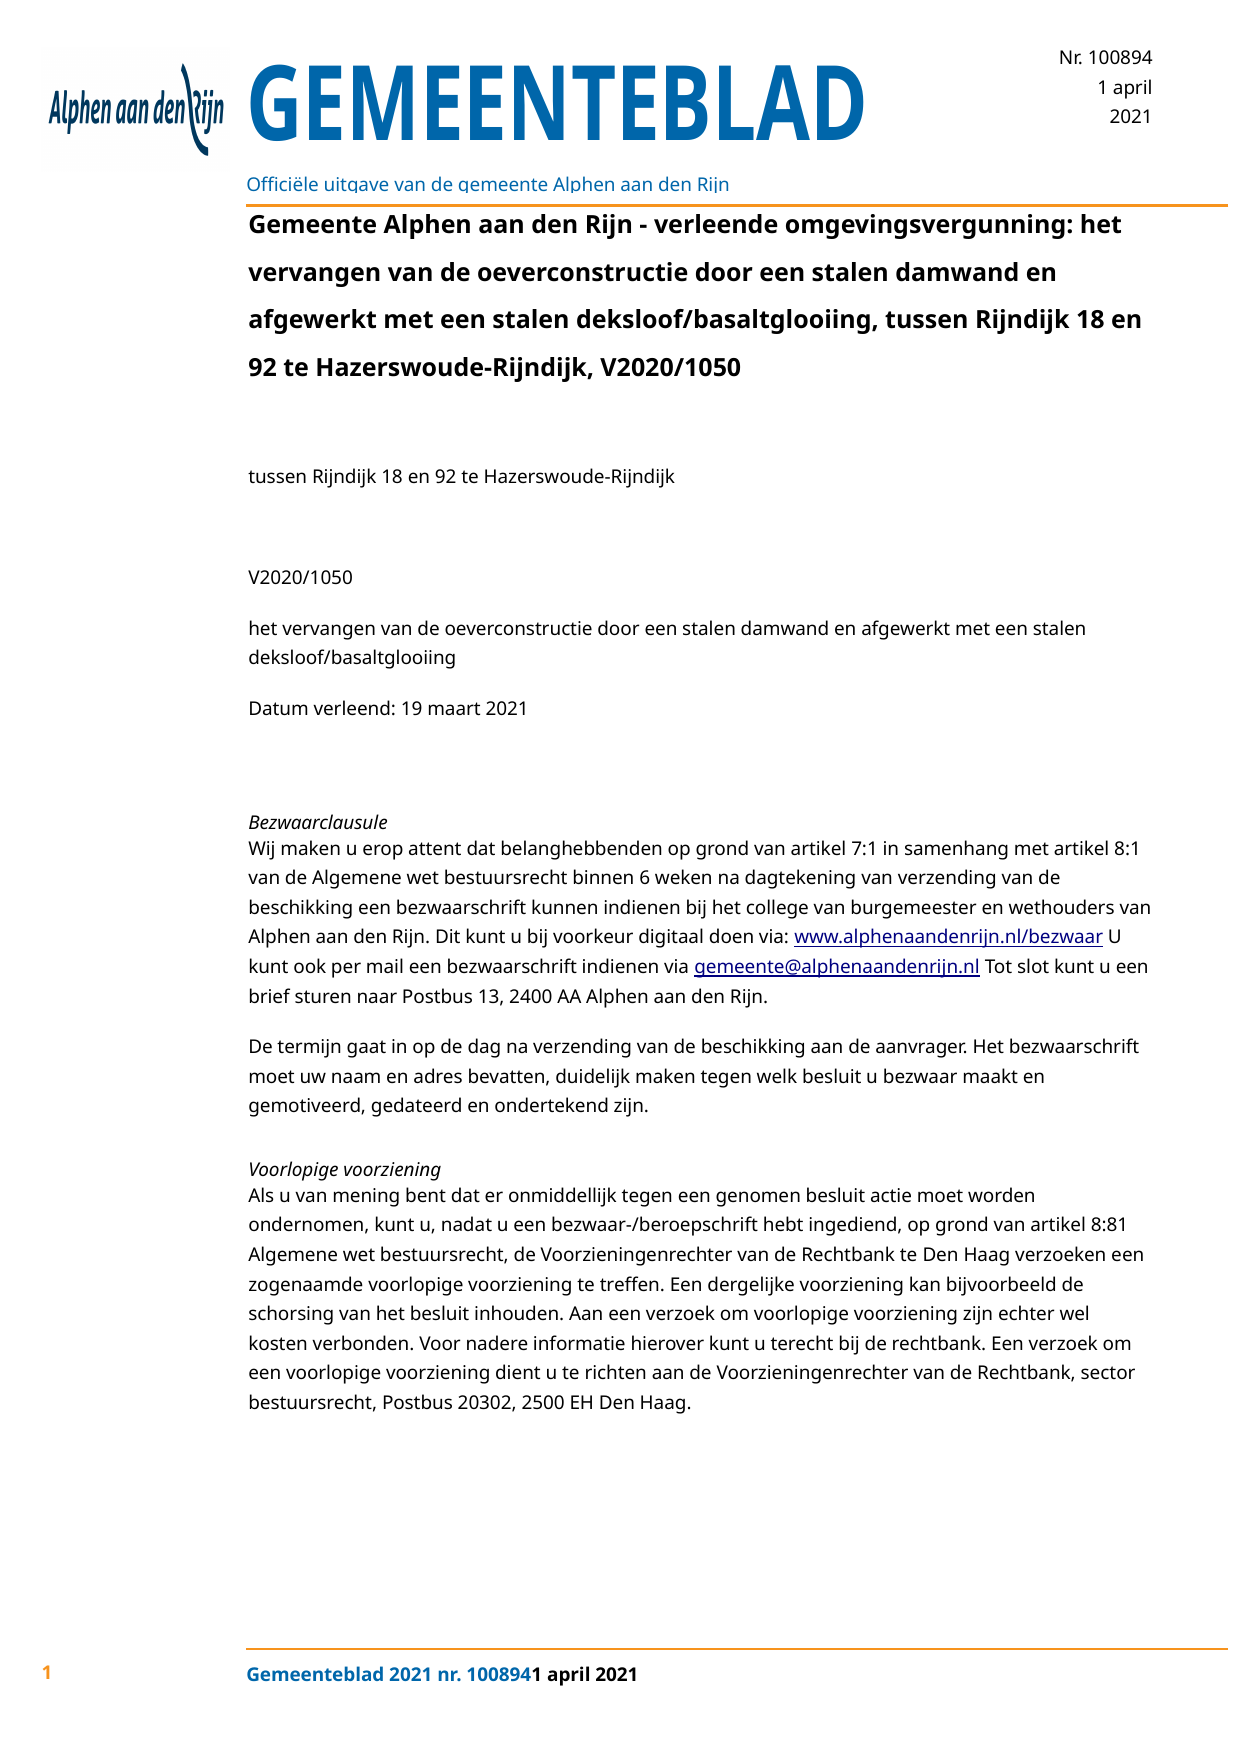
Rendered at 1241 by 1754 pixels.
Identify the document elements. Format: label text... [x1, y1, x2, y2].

text Gemeente Alphen aan den Rijn - verleende omgevingsvergunning: het vervangen van de oeverconstructie door een stalen damwand en afgewerkt met een stalen deksloof/basaltglooiing, tussen Rijndijk 18 en 92 te Hazerswoude-Rijndijk, V2020/1050 [248, 207, 1152, 384]
text Wij maken u erop attent dat belanghebbenden op grond van artikel 7:1 in samenhang met artikel 8:1 van de Algemene wet bestuursrecht binnen 6 weken na dagtekening van verzending van de beschikking een bezwaarschrift kunnen indienen bij het college van burgemeester en wethouders van Alphen aan den Rijn. Dit kunt u bij voorkeur digitaal doen via: www.alphenaandenrijn.nl/bezwaar U kunt ook per mail een bezwaarschrift indienen via gemeente@alphenaandenrijn.nl Tot slot kunt u een brief sturen naar Postbus 13, 2400 AA Alphen aan den Rijn. [248, 835, 1152, 1008]
text De termijn gaat in op de dag na verzending van de beschikking aan de aanvrager. Het bezwaarschrift moet uw naam en adres bevatten, duidelijk maken tegen welk besluit u bezwaar maakt en gemotiveerd, gedateerd en ondertekend zijn. [248, 1033, 1152, 1118]
picture [41, 47, 231, 172]
text Als u van mening bent dat er onmiddellijk tegen een genomen besluit actie moet worden ondernomen, kunt u, nadat u een bezwaar-/beroepschrift hebt ingediend, op grond van artikel 8:81 Algemene wet bestuursrecht, de Voorzieningenrechter van de Rechtbank te Den Haag verzoeken een zogenaamde voorlopige voorziening te treffen. Een dergelijke voorziening kan bijvoorbeeld de schorsing van het besluit inhouden. Aan een verzoek om voorlopige voorziening zijn echter wel kosten verbonden. Voor nadere informatie hierover kunt u terecht bij de rechtbank. Een verzoek om een voorlopige voorziening dient u te richten aan de Voorzieningenrechter van de Rechtbank, sector bestuursrecht, Postbus 20302, 2500 EH Den Haag. [248, 1182, 1152, 1415]
text V2020/1050 [248, 564, 1152, 590]
text Bezwaarclausule [248, 809, 1152, 835]
text tussen Rijndijk 18 en 92 te Hazerswoude-Rijndijk [248, 463, 1152, 489]
text Datum verleend: 19 maart 2021 [248, 695, 1152, 721]
text het vervangen van de oeverconstructie door een stalen damwand en afgewerkt met een stalen deksloof/basaltglooiing [248, 615, 1152, 670]
text Voorlopige voorziening [248, 1156, 1152, 1182]
